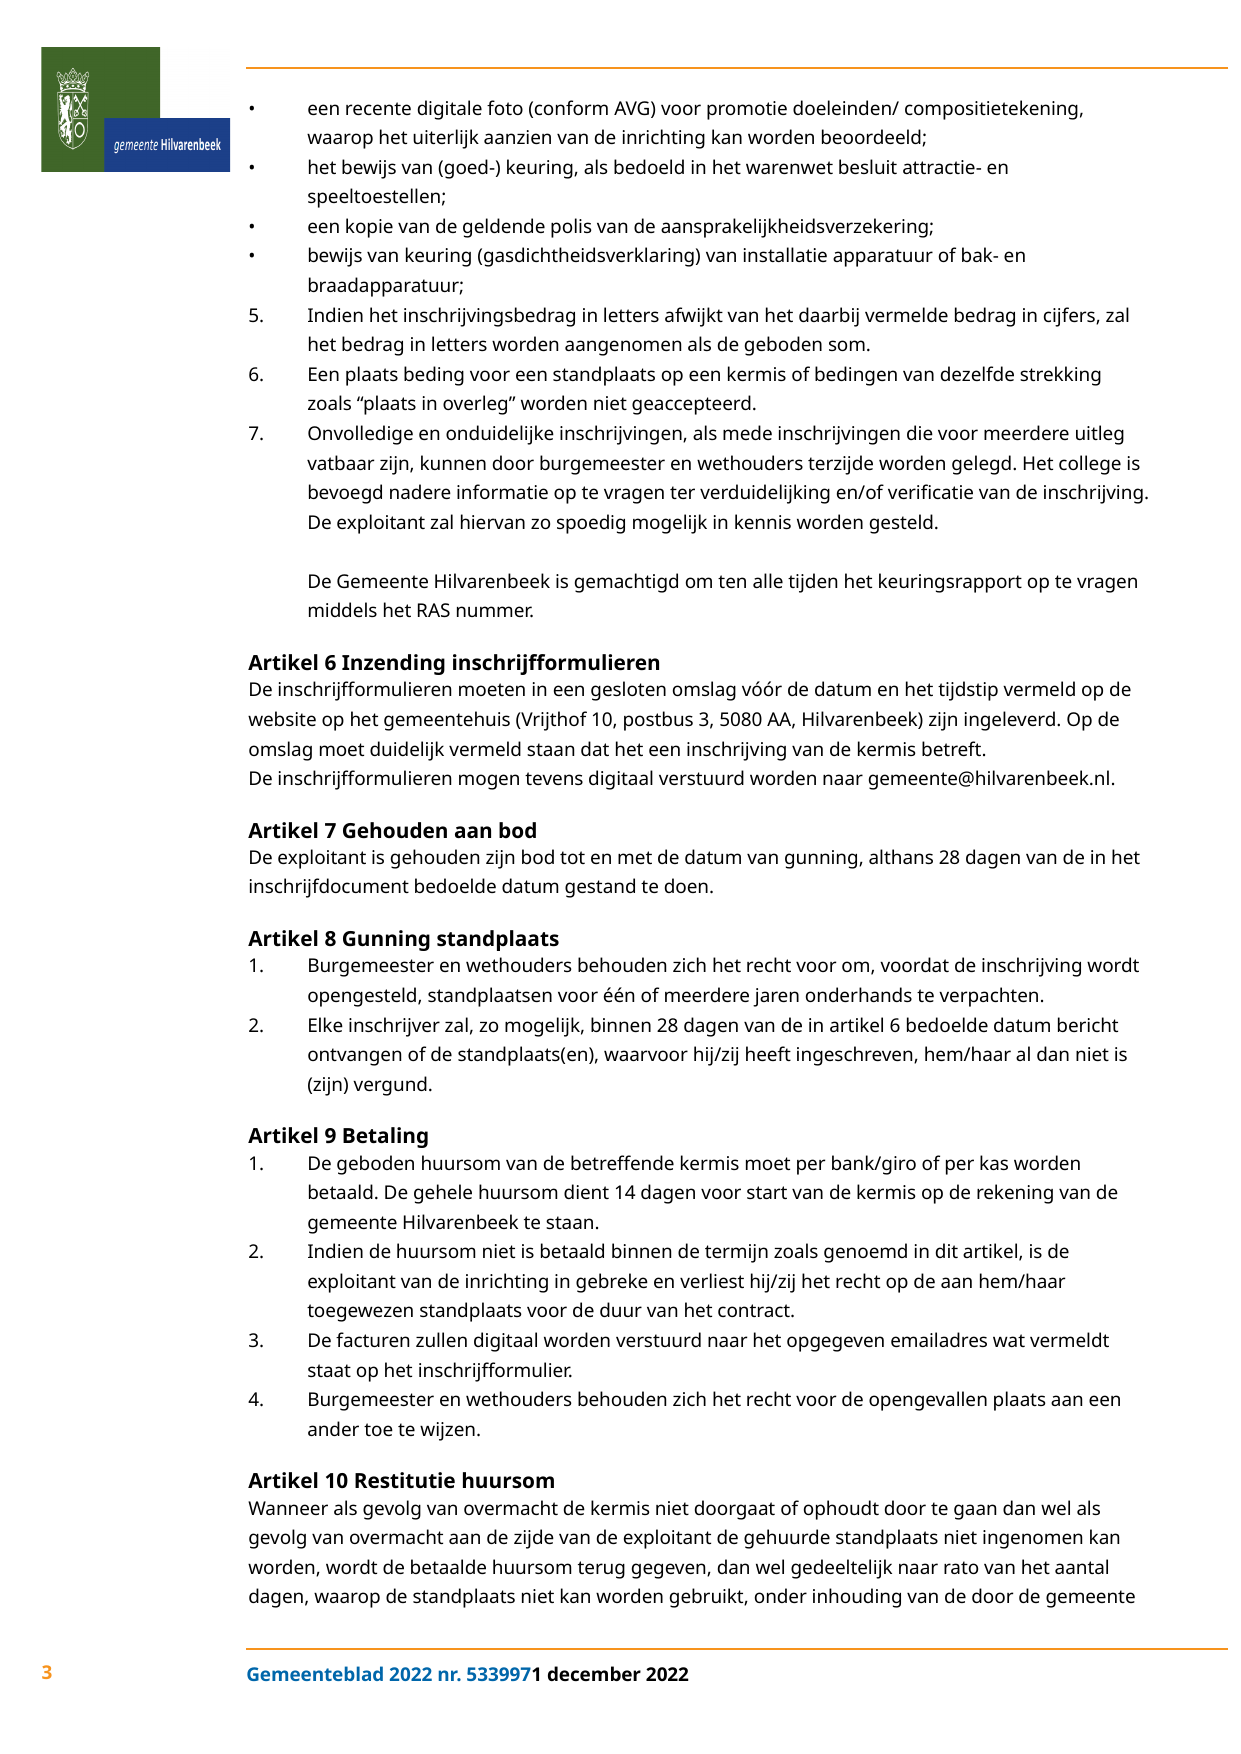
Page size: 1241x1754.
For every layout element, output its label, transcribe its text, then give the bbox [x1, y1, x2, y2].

text Artikel 7 Gehouden aan bod [248, 816, 1152, 844]
text De exploitant is gehouden zijn bod tot en met de datum van gunning, althans 28 dagen van de in het inschrijfdocument bedoelde datum gestand te doen. [248, 844, 1152, 899]
text Artikel 6 Inzending inschrijfformulieren [248, 648, 1152, 677]
text De inschrijfformulieren moeten in een gesloten omslag vóór de datum en het tijdstip vermeld op de website op het gemeentehuis (Vrijthof 10, postbus 3, 5080 AA, Hilvarenbeek) zijn ingeleverd. Op de omslag moet duidelijk vermeld staan dat het een inschrijving van de kermis betreft. [248, 677, 1152, 761]
list het bewijs van (goed-) keuring, als bedoeld in het warenwet besluit attractie- en speeltoestellen; [248, 154, 1152, 209]
list bewijs van keuring (gasdichtheidsverklaring) van installatie apparatuur of bak- en braadapparatuur; [248, 243, 1152, 298]
list Een plaats beding voor een standplaats op een kermis of bedingen van dezelfde strekking zoals “plaats in overleg” worden niet geaccepteerd. [248, 361, 1152, 416]
list Indien de huursom niet is betaald binnen de termijn zoals genoemd in dit artikel, is de exploitant van de inrichting in gebreke en verliest hij/zij het recht op de aan hem/haar toegewezen standplaats voor de duur van het contract. [248, 1238, 1152, 1323]
text Artikel 10 Restitutie huursom [248, 1466, 1152, 1495]
picture [41, 47, 231, 172]
text De inschrijfformulieren mogen tevens digitaal verstuurd worden naar gemeente@hilvarenbeek.nl. [248, 765, 1152, 791]
list Indien het inschrijvingsbedrag in letters afwijkt van het daarbij vermelde bedrag in cijfers, zal het bedrag in letters worden aangenomen als de geboden som. [248, 302, 1152, 357]
list Onvolledige en onduidelijke inschrijvingen, als mede inschrijvingen die voor meerdere uitleg vatbaar zijn, kunnen door burgemeester en wethouders terzijde worden gelegd. Het college is bevoegd nadere informatie op te vragen ter verduidelijking en/of verificatie van de inschrijving. De exploitant zal hiervan zo spoedig mogelijk in kennis worden gesteld. [248, 420, 1152, 535]
list De geboden huursom van de betreffende kermis moet per bank/giro of per kas worden betaald. De gehele huursom dient 14 dagen voor start van de kermis op de rekening van de gemeente Hilvarenbeek te staan. [248, 1150, 1152, 1235]
list een kopie van de geldende polis van de aansprakelijkheidsverzekering; [248, 213, 1152, 239]
list Burgemeester en wethouders behouden zich het recht voor om, voordat de inschrijving wordt opengesteld, standplaatsen voor één of meerdere jaren onderhands te verpachten. [248, 953, 1152, 1008]
list Burgemeester en wethouders behouden zich het recht voor de opengevallen plaats aan een ander toe te wijzen. [248, 1386, 1152, 1442]
text Wanneer als gevolg van overmacht de kermis niet doorgaat of ophoudt door te gaan dan wel als gevolg van overmacht aan de zijde van de exploitant de gehuurde standplaats niet ingenomen kan worden, wordt de betaalde huursom terug gegeven, dan wel gedeeltelijk naar rato van het aantal dagen, waarop de standplaats niet kan worden gebruikt, onder inhouding van de door de gemeente [248, 1495, 1152, 1609]
list De facturen zullen digitaal worden verstuurd naar het opgegeven emailadres wat vermeldt staat op het inschrijfformulier. [248, 1327, 1152, 1383]
list een recente digitale foto (conform AVG) voor promotie doeleinden/ compositietekening, waarop het uiterlijk aanzien van de inrichting kan worden beoordeeld; [248, 95, 1152, 150]
list De Gemeente Hilvarenbeek is gemachtigd om ten alle tijden het keuringsrapport op te vragen middels het RAS nummer. [248, 568, 1152, 623]
text Artikel 8 Gunning standplaats [248, 924, 1152, 953]
list Elke inschrijver zal, zo mogelijk, binnen 28 dagen van de in artikel 6 bedoelde datum bericht ontvangen of de standplaats(en), waarvoor hij/zij heeft ingeschreven, hem/haar al dan niet is (zijn) vergund. [248, 1012, 1152, 1097]
text Artikel 9 Betaling [248, 1121, 1152, 1150]
